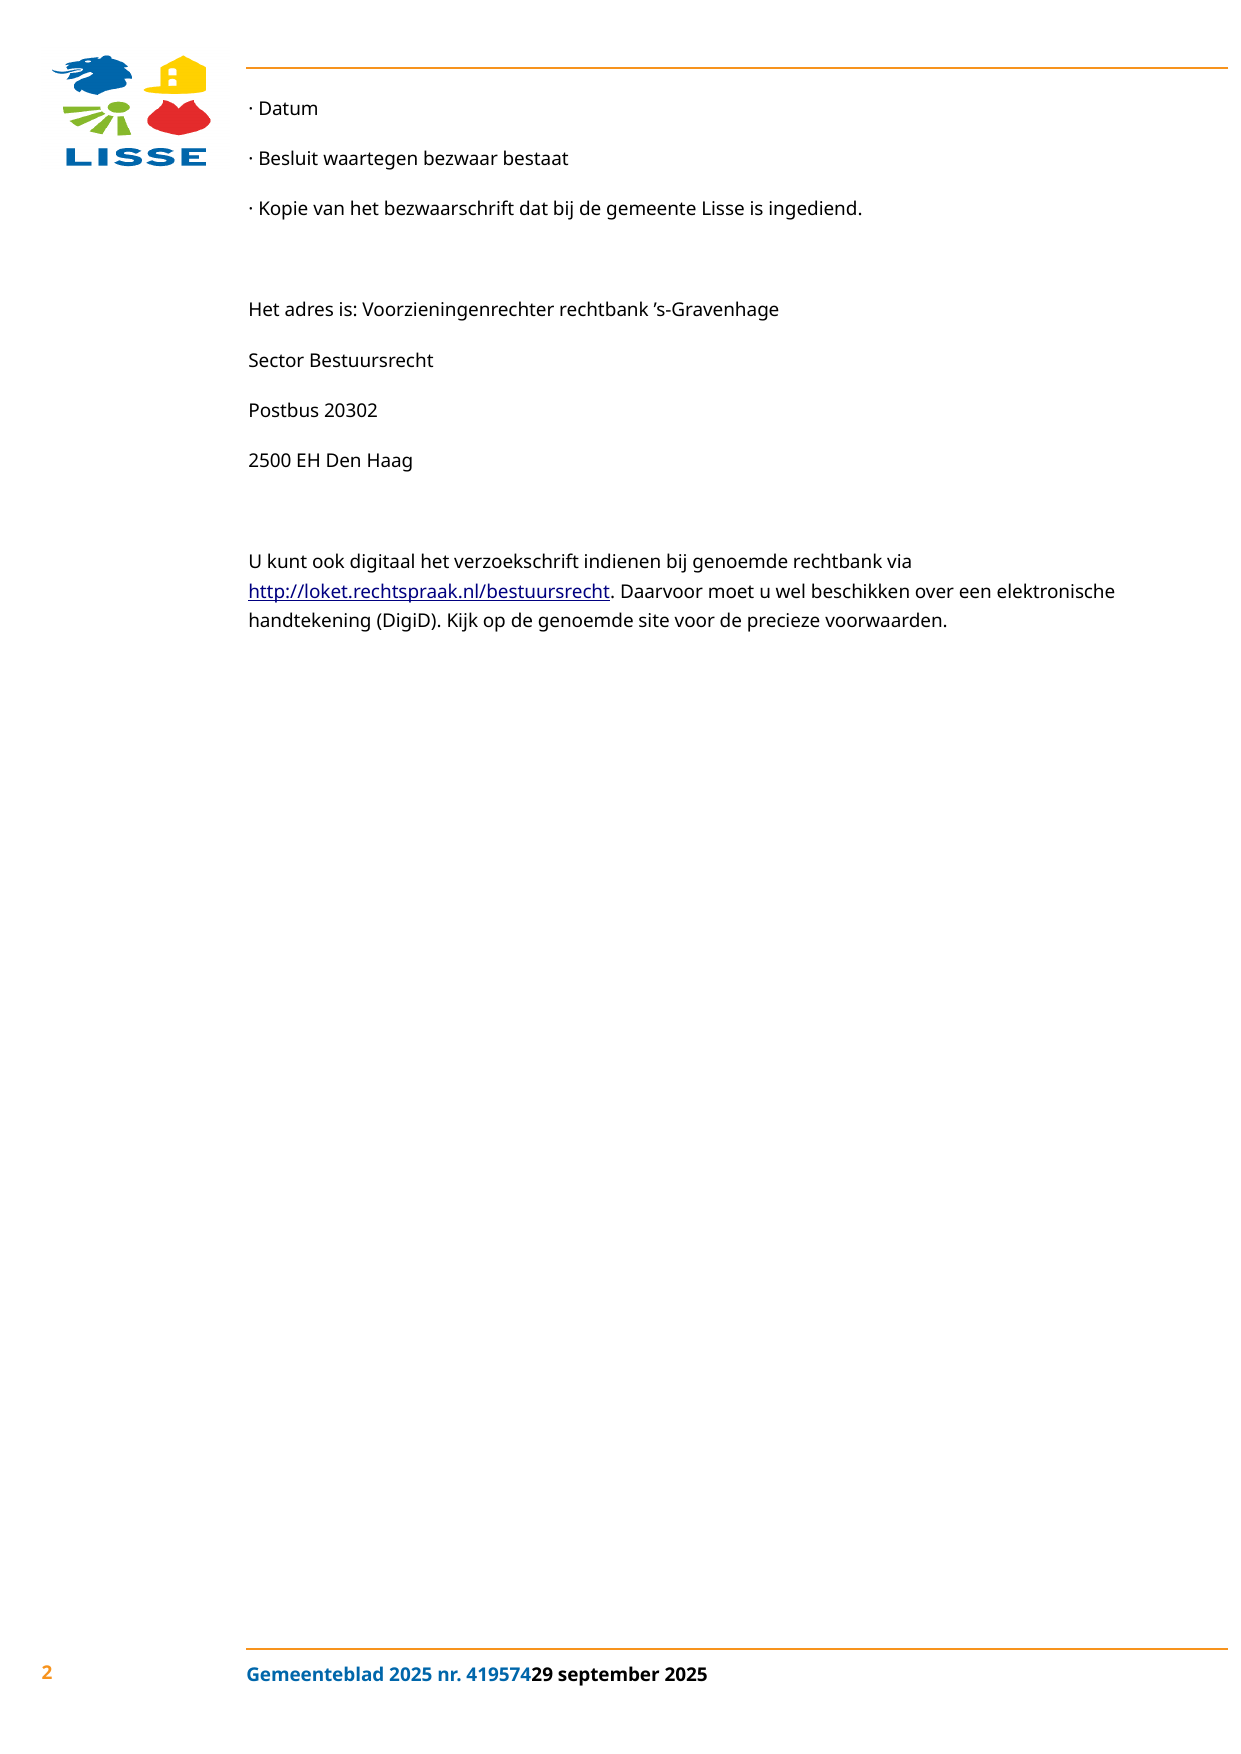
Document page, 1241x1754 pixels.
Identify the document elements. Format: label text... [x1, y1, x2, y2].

picture [41, 47, 231, 172]
text Postbus 20302 [248, 397, 1152, 423]
text · Besluit waartegen bezwaar bestaat [248, 145, 1152, 171]
text 2500 EH Den Haag [248, 448, 1152, 473]
text U kunt ook digitaal het verzoekschrift indienen bij genoemde rechtbank via http://loket.rechtspraak.nl/bestuursrecht. Daarvoor moet u wel beschikken over een elektronische handtekening (DigiD). Kijk op de genoemde site voor de precieze voorwaarden. [248, 548, 1152, 633]
text · Kopie van het bezwaarschrift dat bij de gemeente Lisse is ingediend. [248, 196, 1152, 221]
text Sector Bestuursrecht [248, 347, 1152, 373]
text Het adres is: Voorzieningenrechter rechtbank ’s-Gravenhage [248, 296, 1152, 322]
text · Datum [248, 95, 1152, 121]
